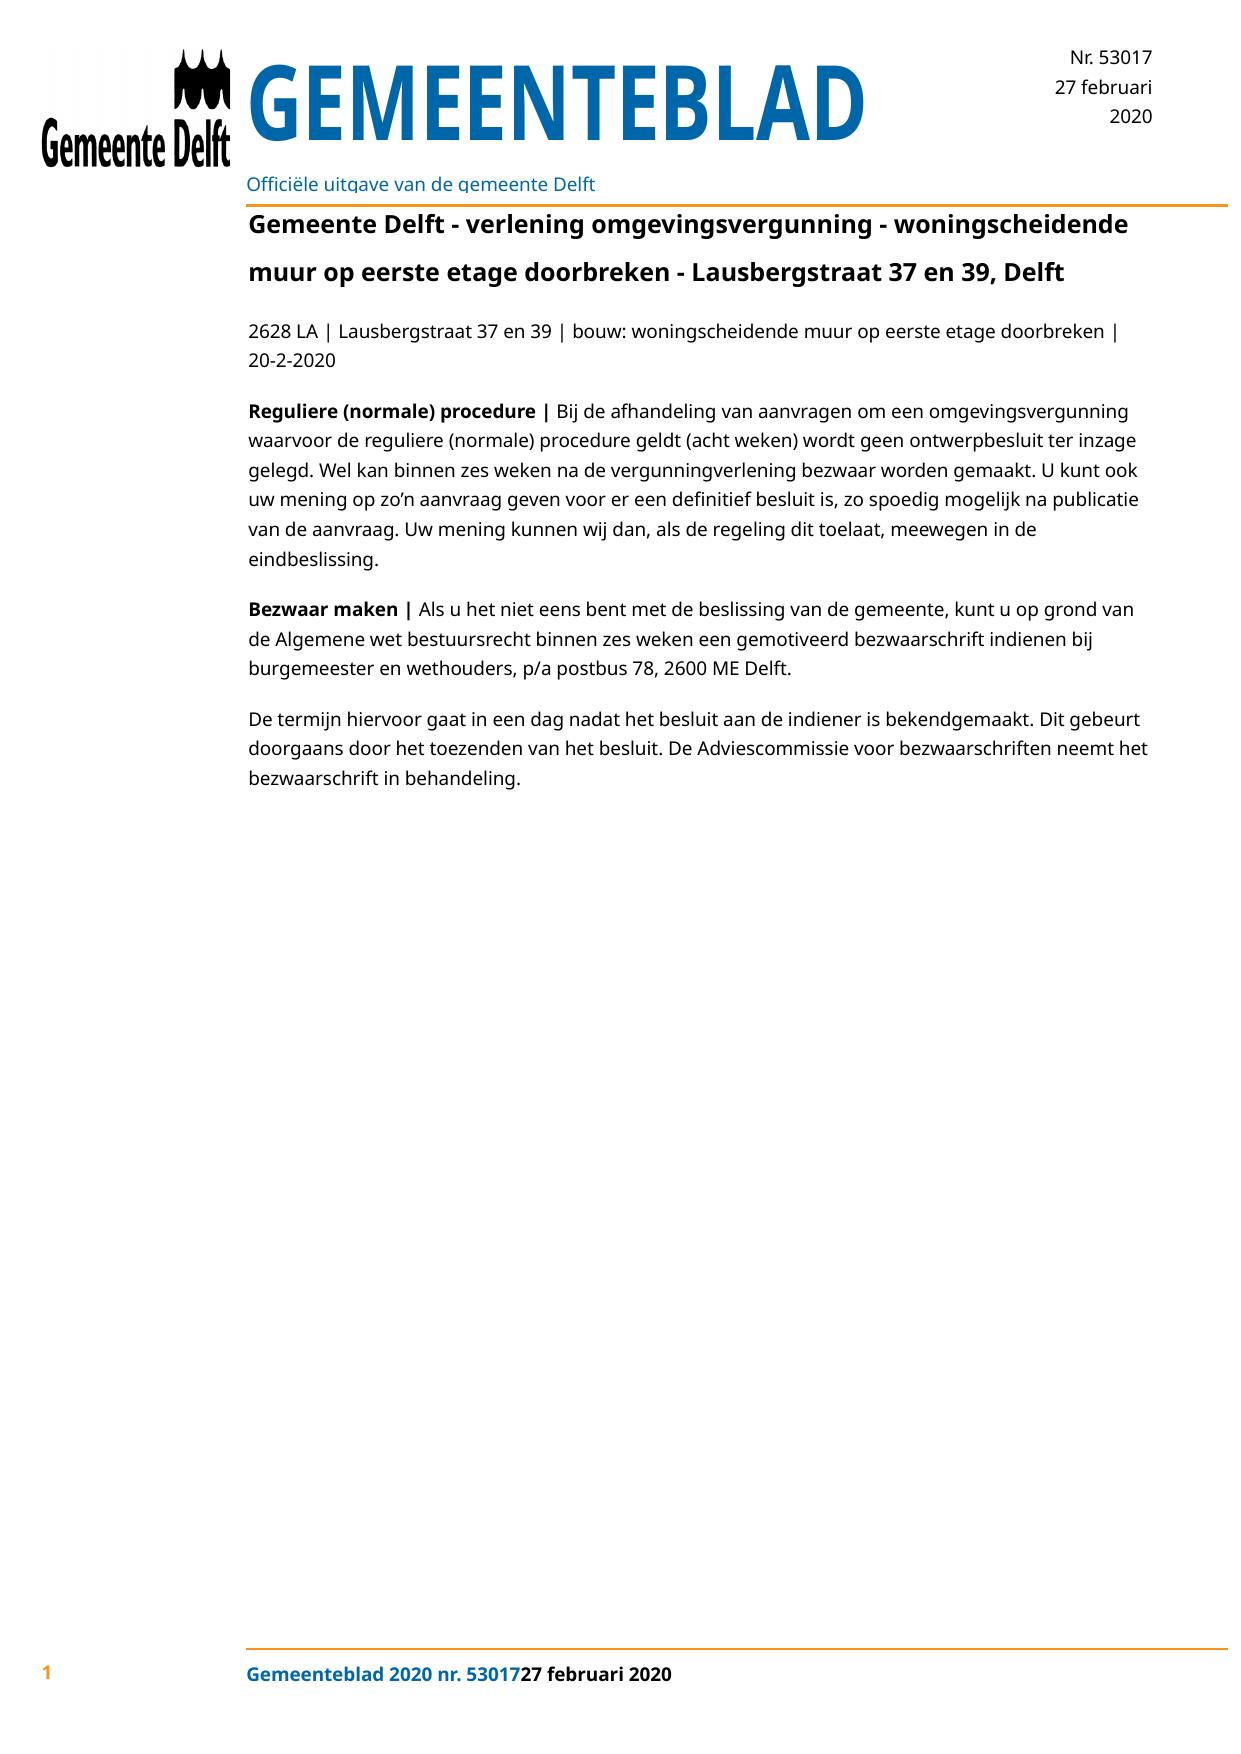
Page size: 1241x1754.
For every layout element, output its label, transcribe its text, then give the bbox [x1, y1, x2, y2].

picture [41, 47, 231, 172]
text 2628 LA | Lausbergstraat 37 en 39 | bouw: woningscheidende muur op eerste etage doorbreken | 20-2-2020 [248, 318, 1152, 373]
text De termijn hiervoor gaat in een dag nadat het besluit aan de indiener is bekendgemaakt. Dit gebeurt doorgaans door het toezenden van het besluit. De Adviescommissie voor bezwaarschriften neemt het bezwaarschrift in behandeling. [248, 706, 1152, 791]
text Reguliere (normale) procedure | Bij de afhandeling van aanvragen om een omgevingsvergunning waarvoor de reguliere (normale) procedure geldt (acht weken) wordt geen ontwerpbesluit ter inzage gelegd. Wel kan binnen zes weken na de vergunningverlening bezwaar worden gemaakt. U kunt ook uw mening op zo’n aanvraag geven voor er een definitief besluit is, zo spoedig mogelijk na publicatie van de aanvraag. Uw mening kunnen wij dan, als de regeling dit toelaat, meewegen in de eindbeslissing. [248, 398, 1152, 572]
text Bezwaar maken | Als u het niet eens bent met de beslissing van de gemeente, kunt u op grond van de Algemene wet bestuursrecht binnen zes weken een gemotiveerd bezwaarschrift indienen bij burgemeester en wethouders, p/a postbus 78, 2600 ME Delft. [248, 596, 1152, 681]
text Gemeente Delft - verlening omgevingsvergunning - woningscheidende muur op eerste etage doorbreken - Lausbergstraat 37 en 39, Delft [248, 207, 1152, 288]
